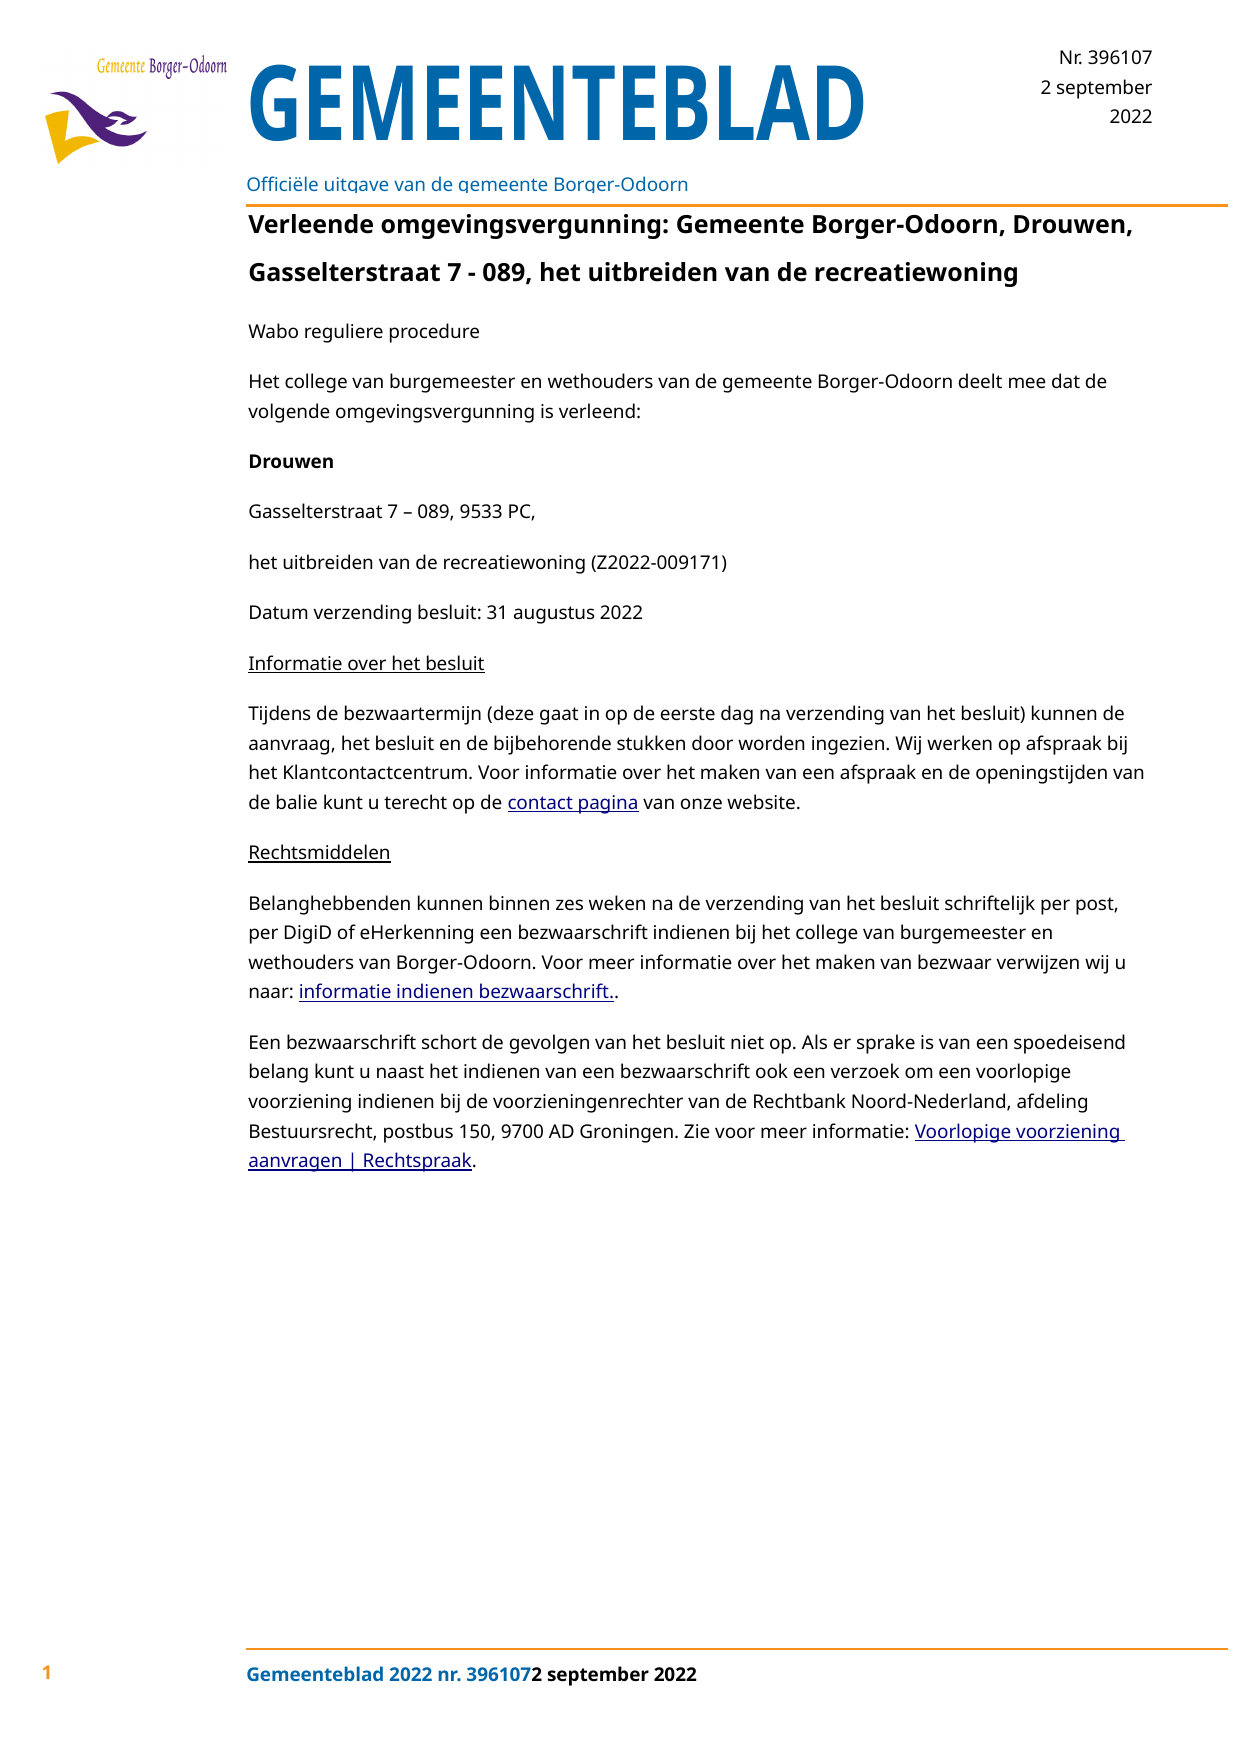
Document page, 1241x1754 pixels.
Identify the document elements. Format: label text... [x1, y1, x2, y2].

text Een bezwaarschrift schort de gevolgen van het besluit niet op. Als er sprake is van een spoedeisend belang kunt u naast het indienen van een bezwaarschrift ook een verzoek om een voorlopige voorziening indienen bij de voorzieningenrechter van de Rechtbank Noord-Nederland, afdeling Bestuursrecht, postbus 150, 9700 AD Groningen. Zie voor meer informatie: Voorlopige voorziening aanvragen | Rechtspraak. [248, 1029, 1152, 1173]
text Drouwen [248, 448, 1152, 474]
text Wabo reguliere procedure [248, 318, 1152, 344]
text Belanghebbenden kunnen binnen zes weken na de verzending van het besluit schriftelijk per post, per DigiD of eHerkenning een bezwaarschrift indienen bij het college van burgemeester en wethouders van Borger-Odoorn. Voor meer informatie over het maken van bezwaar verwijzen wij u naar: informatie indienen bezwaarschrift.. [248, 890, 1152, 1004]
text Gasselterstraat 7 – 089, 9533 PC, [248, 499, 1152, 524]
text Tijdens de bezwaartermijn (deze gaat in op de eerste dag na verzending van het besluit) kunnen de aanvraag, het besluit en de bijbehorende stukken door worden ingezien. Wij werken op afspraak bij het Klantcontactcentrum. Voor informatie over het maken van een afspraak en de openingstijden van de balie kunt u terecht op de contact pagina van onze website. [248, 700, 1152, 815]
text Rechtsmiddelen [248, 839, 1152, 865]
picture [41, 47, 231, 172]
text Informatie over het besluit [248, 650, 1152, 676]
text het uitbreiden van de recreatiewoning (Z2022-009171) [248, 549, 1152, 575]
text Datum verzending besluit: 31 augustus 2022 [248, 599, 1152, 625]
text Verleende omgevingsvergunning: Gemeente Borger-Odoorn, Drouwen, Gasselterstraat 7 - 089, het uitbreiden van de recreatiewoning [248, 207, 1152, 288]
text Het college van burgemeester en wethouders van de gemeente Borger-Odoorn deelt mee dat de volgende omgevingsvergunning is verleend: [248, 368, 1152, 424]
